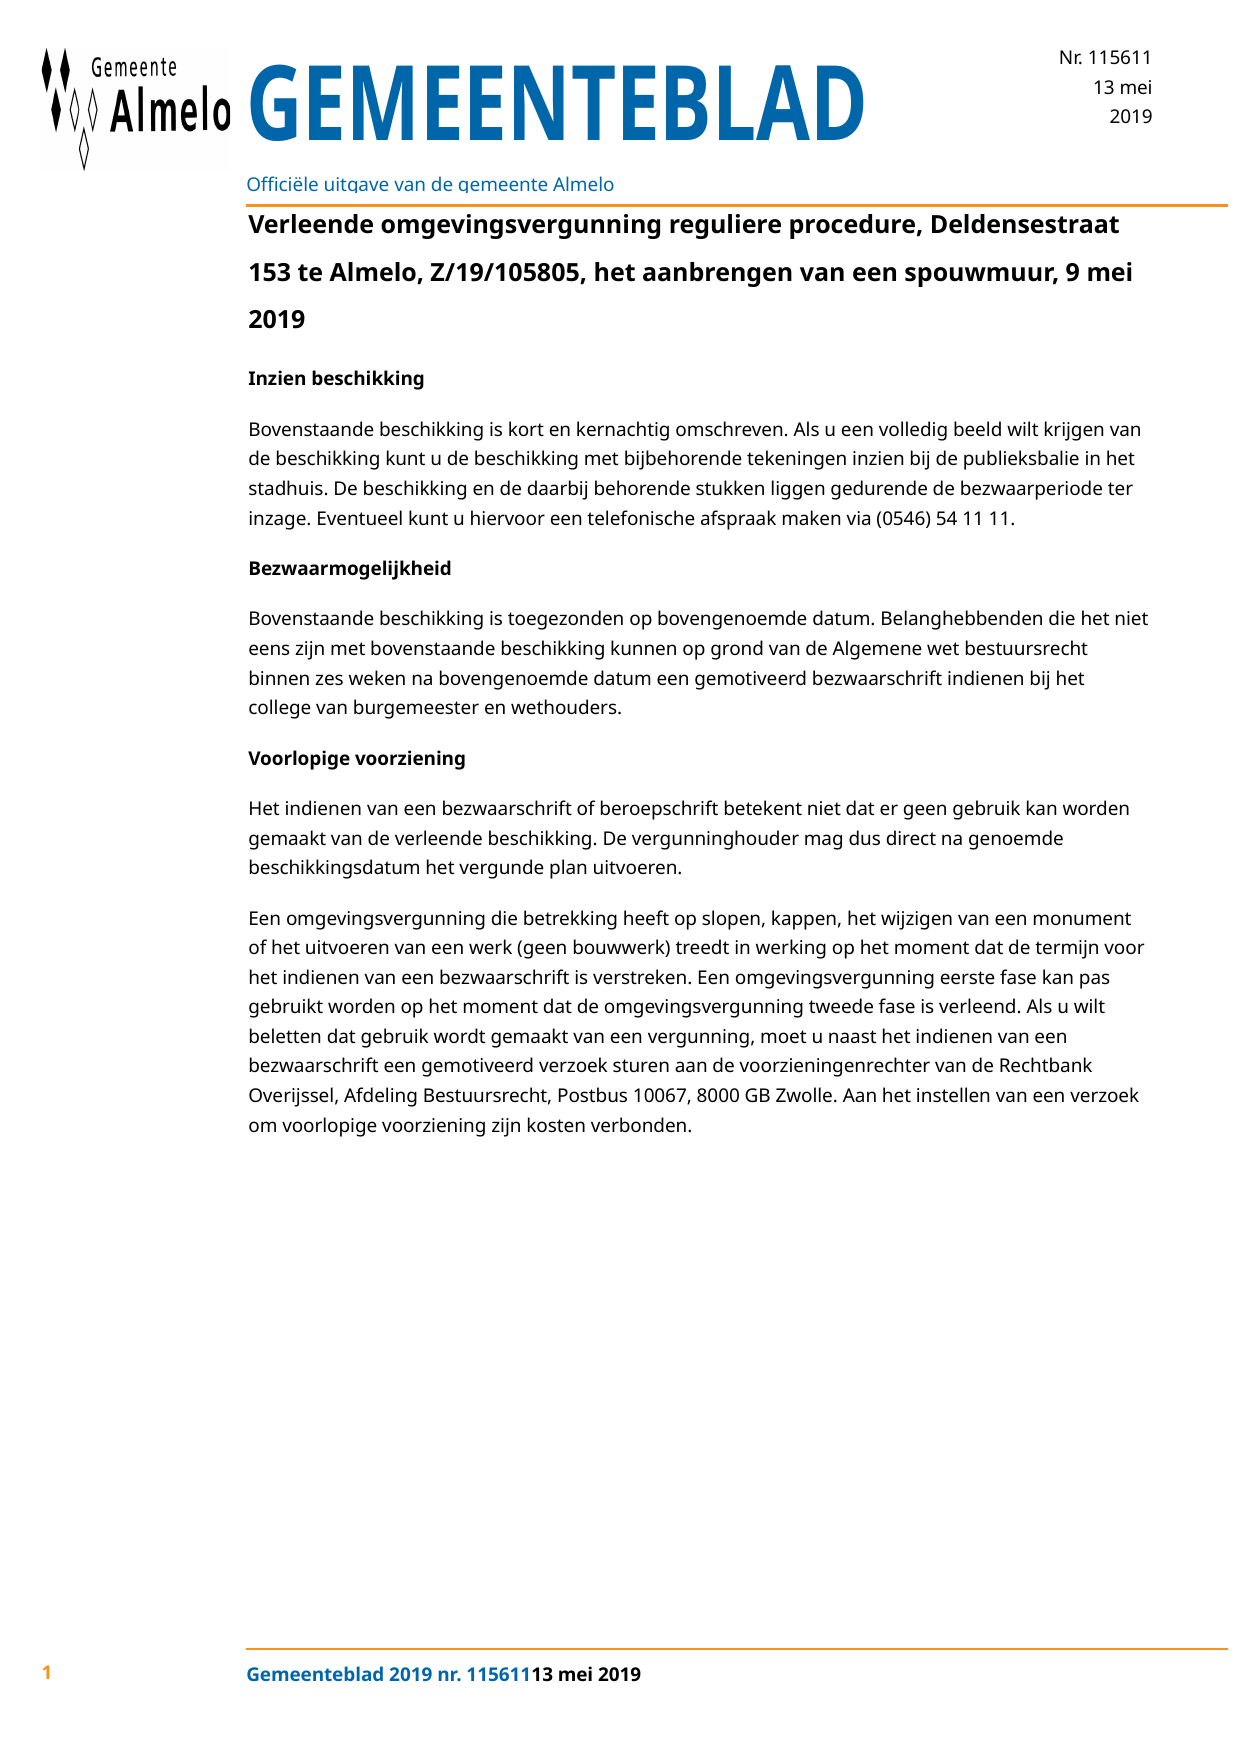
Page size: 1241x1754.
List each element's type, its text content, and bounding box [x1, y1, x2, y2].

text Een omgevingsvergunning die betrekking heeft op slopen, kappen, het wijzigen van een monument of het uitvoeren van een werk (geen bouwwerk) treedt in werking op het moment dat de termijn voor het indienen van een bezwaarschrift is verstreken. Een omgevingsvergunning eerste fase kan pas gebruikt worden op het moment dat de omgevingsvergunning tweede fase is verleend. Als u wilt beletten dat gebruik wordt gemaakt van een vergunning, moet u naast het indienen van een bezwaarschrift een gemotiveerd verzoek sturen aan de voorzieningenrechter van de Rechtbank Overijssel, Afdeling Bestuursrecht, Postbus 10067, 8000 GB Zwolle. Aan het instellen van een verzoek om voorlopige voorziening zijn kosten verbonden. [248, 905, 1152, 1137]
text Verleende omgevingsvergunning reguliere procedure, Deldensestraat 153 te Almelo, Z/19/105805, het aanbrengen van een spouwmuur, 9 mei 2019 [248, 207, 1152, 336]
text Bovenstaande beschikking is kort en kernachtig omschreven. Als u een volledig beeld wilt krijgen van de beschikking kunt u de beschikking met bijbehorende tekeningen inzien bij de publieksbalie in het stadhuis. De beschikking en de daarbij behorende stukken liggen gedurende de bezwaarperiode ter inzage. Eventueel kunt u hiervoor een telefonische afspraak maken via (0546) 54 11 11. [248, 416, 1152, 530]
text Het indienen van een bezwaarschrift of beroepschrift betekent niet dat er geen gebruik kan worden gemaakt van de verleende beschikking. De vergunninghouder mag dus direct na genoemde beschikkingsdatum het vergunde plan uitvoeren. [248, 795, 1152, 880]
text Bovenstaande beschikking is toegezonden op bovengenoemde datum. Belanghebbenden die het niet eens zijn met bovenstaande beschikking kunnen op grond van de Algemene wet bestuursrecht binnen zes weken na bovengenoemde datum een gemotiveerd bezwaarschrift indienen bij het college van burgemeester en wethouders. [248, 606, 1152, 720]
text Inzien beschikking [248, 366, 1152, 391]
picture [41, 47, 231, 172]
text Bezwaarmogelijkheid [248, 555, 1152, 581]
text Voorlopige voorziening [248, 745, 1152, 770]
